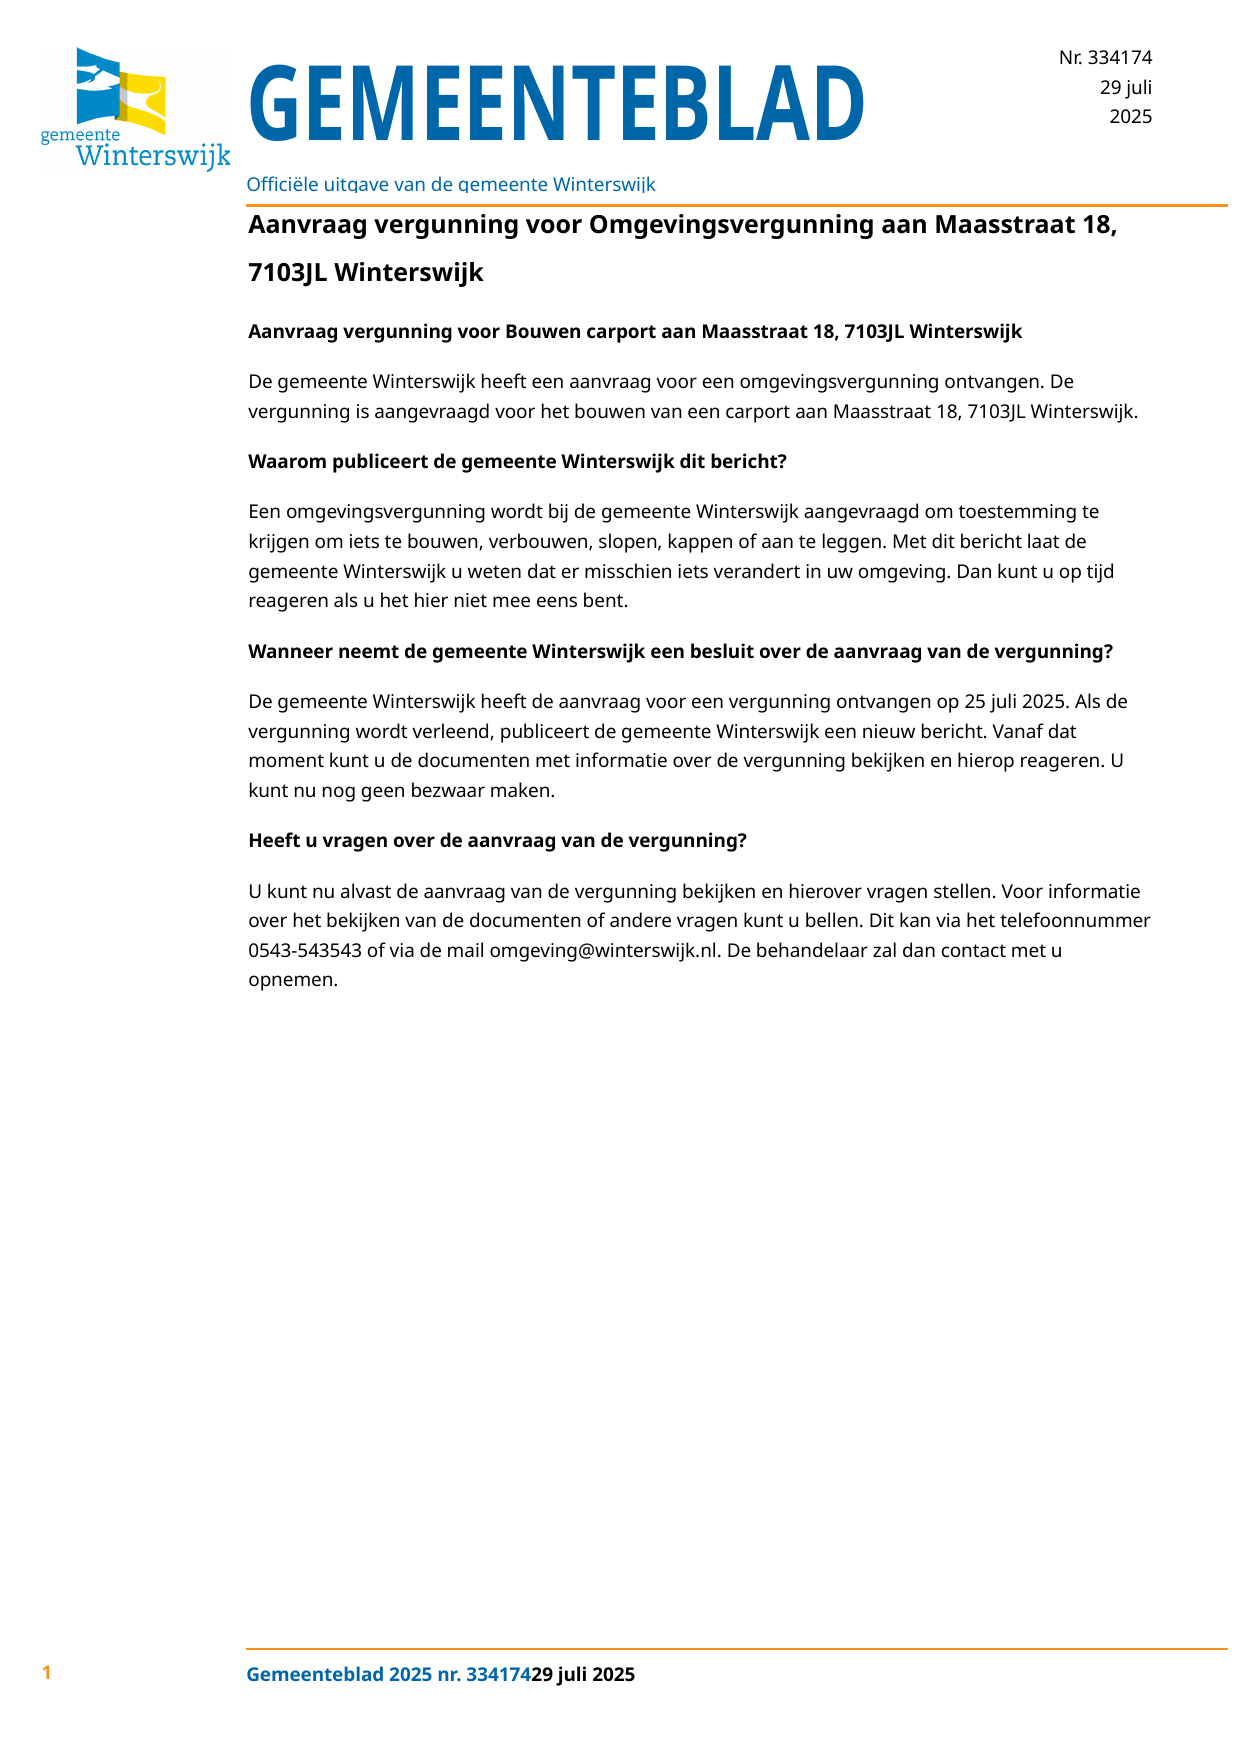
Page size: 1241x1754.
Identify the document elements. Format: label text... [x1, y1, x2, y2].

text U kunt nu alvast de aanvraag van de vergunning bekijken en hierover vragen stellen. Voor informatie over het bekijken van de documenten of andere vragen kunt u bellen. Dit kan via het telefoonnummer 0543-543543 of via de mail omgeving@winterswijk.nl. De behandelaar zal dan contact met u opnemen. [248, 878, 1152, 992]
text De gemeente Winterswijk heeft de aanvraag voor een vergunning ontvangen op 25 juli 2025. Als de vergunning wordt verleend, publiceert de gemeente Winterswijk een nieuw bericht. Vanaf dat moment kunt u de documenten met informatie over de vergunning bekijken en hierop reageren. U kunt nu nog geen bezwaar maken. [248, 688, 1152, 803]
picture [41, 47, 231, 172]
text Aanvraag vergunning voor Bouwen carport aan Maasstraat 18, 7103JL Winterswijk [248, 318, 1152, 344]
picture [225, 153, 231, 162]
text Heeft u vragen over de aanvraag van de vergunning? [248, 827, 1152, 853]
text Wanneer neemt de gemeente Winterswijk een besluit over de aanvraag van de vergunning? [248, 638, 1152, 664]
text Een omgevingsvergunning wordt bij de gemeente Winterswijk aangevraagd om toestemming te krijgen om iets te bouwen, verbouwen, slopen, kappen of aan te leggen. Met dit bericht laat de gemeente Winterswijk u weten dat er misschien iets verandert in uw omgeving. Dan kunt u op tijd reageren als u het hier niet mee eens bent. [248, 499, 1152, 613]
text Aanvraag vergunning voor Omgevingsvergunning aan Maasstraat 18, 7103JL Winterswijk [248, 207, 1152, 288]
text Waarom publiceert de gemeente Winterswijk dit bericht? [248, 448, 1152, 474]
text De gemeente Winterswijk heeft een aanvraag voor een omgevingsvergunning ontvangen. De vergunning is aangevraagd voor het bouwen van een carport aan Maasstraat 18, 7103JL Winterswijk. [248, 368, 1152, 424]
